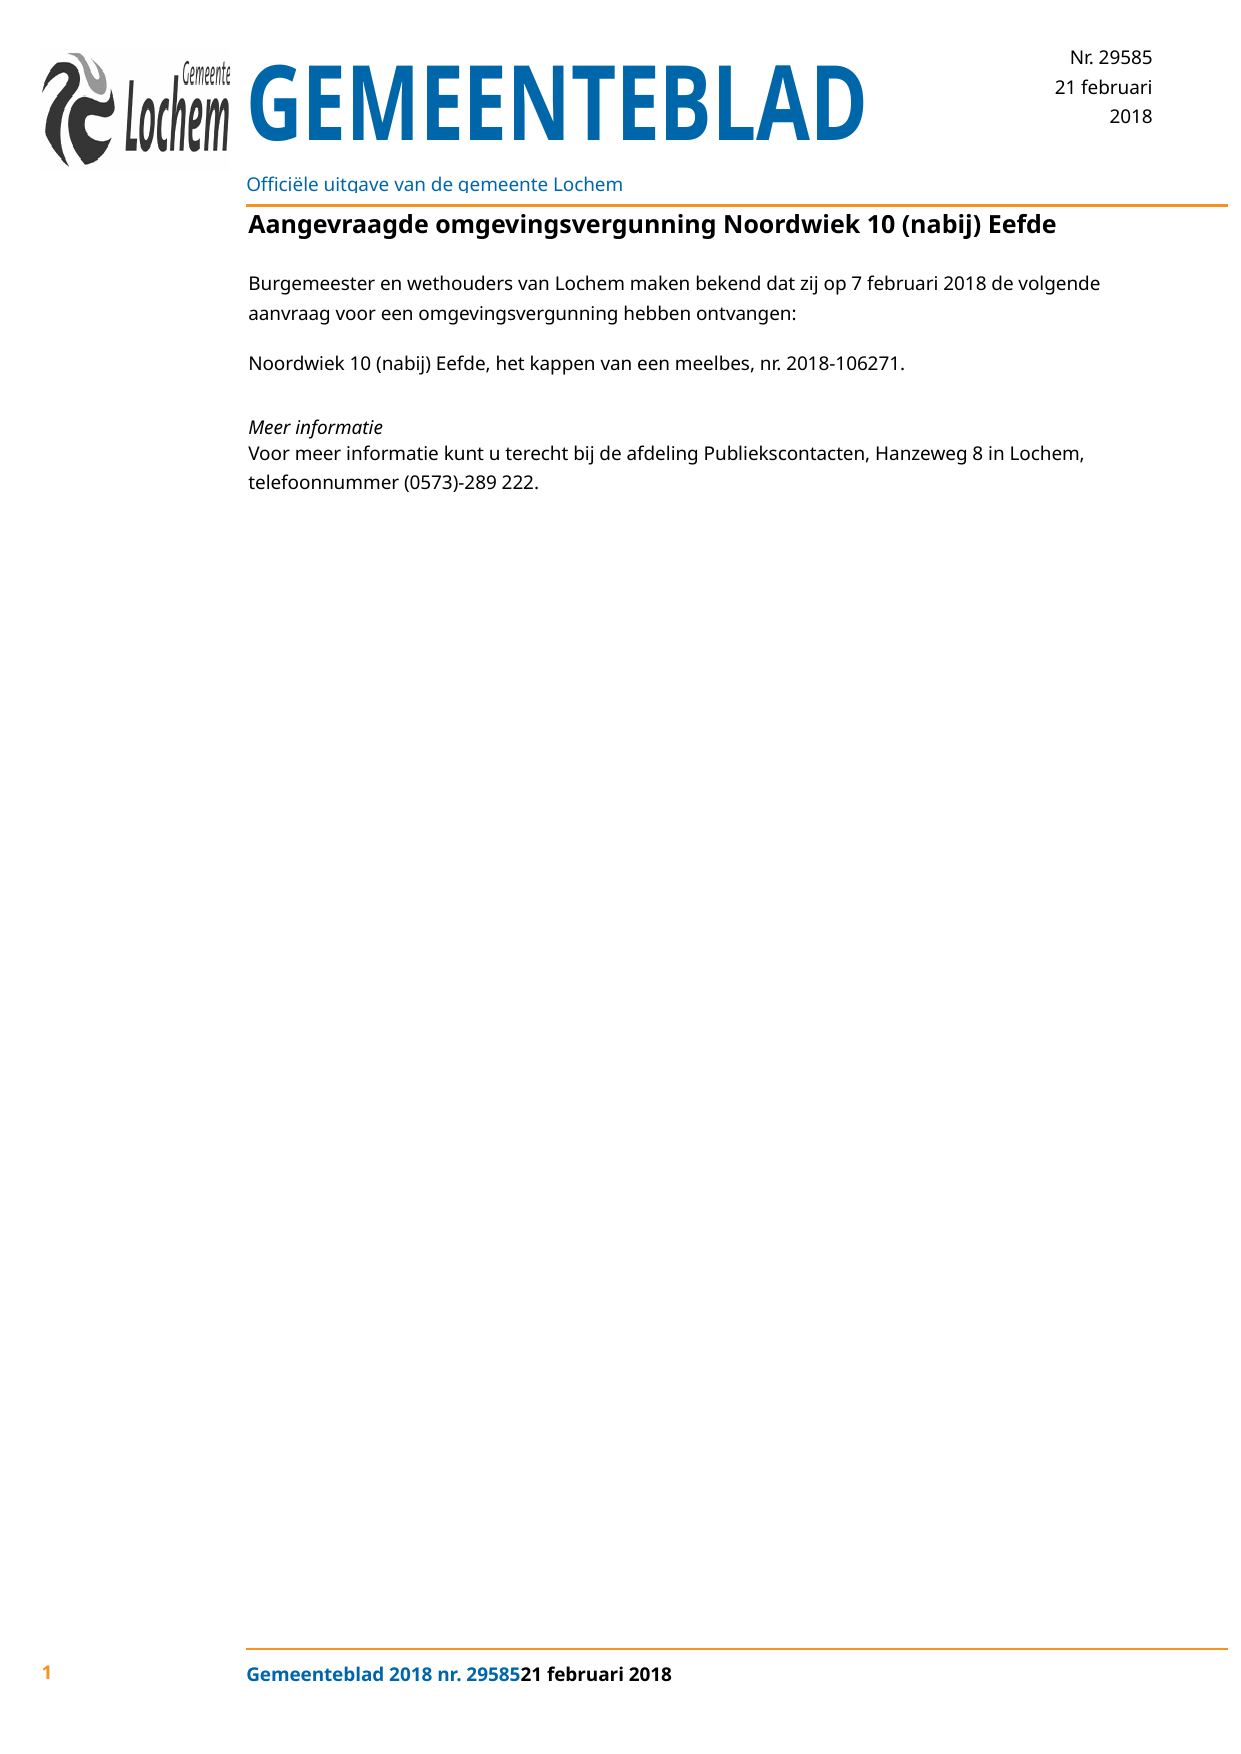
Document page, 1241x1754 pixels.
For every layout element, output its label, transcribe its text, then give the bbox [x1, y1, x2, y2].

text Voor meer informatie kunt u terecht bij de afdeling Publiekscontacten, Hanzeweg 8 in Lochem, telefoonnummer (0573)-289 222. [248, 440, 1152, 495]
text Aangevraagde omgevingsvergunning Noordwiek 10 (nabij) Eefde [248, 207, 1152, 241]
text Meer informatie [248, 414, 1152, 440]
picture [41, 47, 231, 172]
text Burgemeester en wethouders van Lochem maken bekend dat zij op 7 februari 2018 de volgende aanvraag voor een omgevingsvergunning hebben ontvangen: [248, 270, 1152, 326]
text Noordwiek 10 (nabij) Eefde, het kappen van een meelbes, nr. 2018-106271. [248, 350, 1152, 376]
